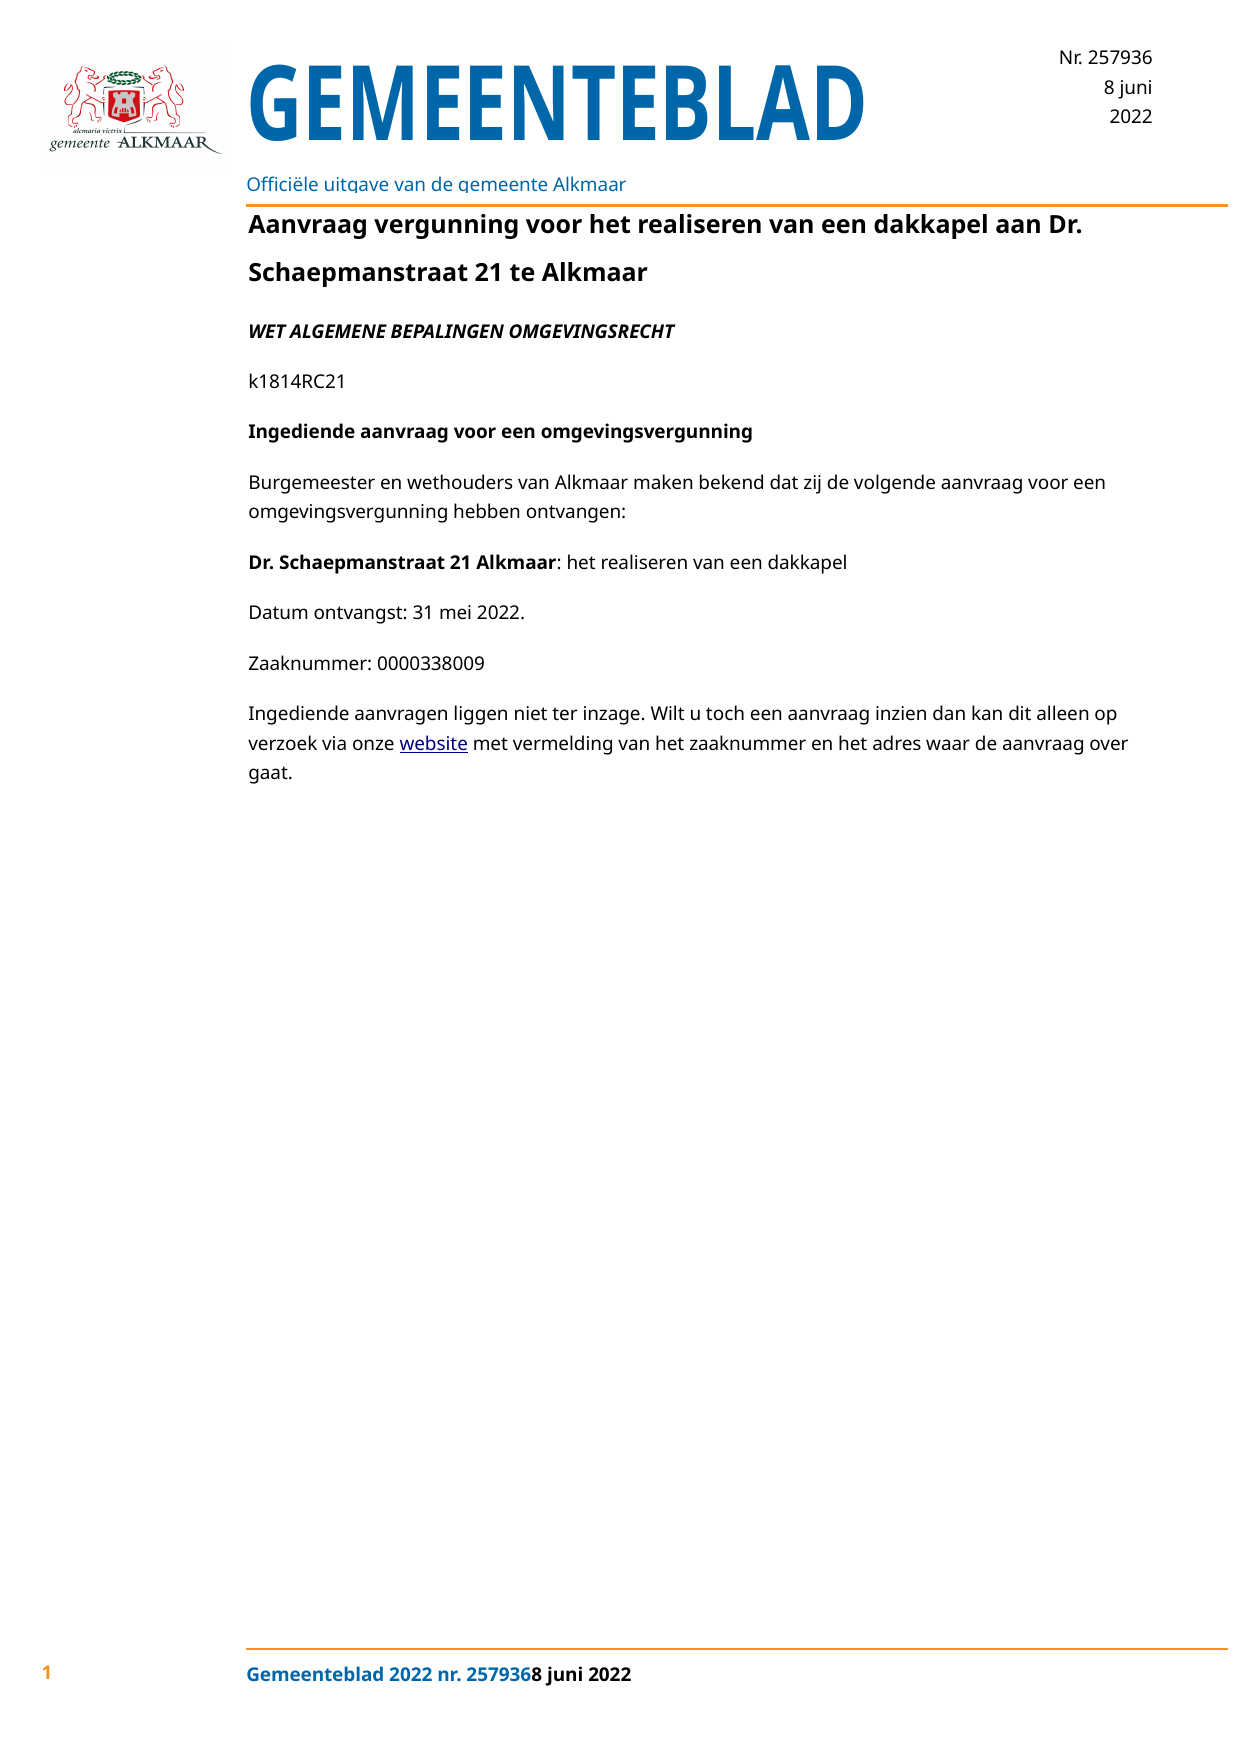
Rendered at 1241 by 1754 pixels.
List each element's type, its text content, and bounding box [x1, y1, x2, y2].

text Zaaknummer: 0000338009 [248, 650, 1152, 676]
picture [41, 47, 231, 172]
text Ingediende aanvragen liggen niet ter inzage. Wilt u toch een aanvraag inzien dan kan dit alleen op verzoek via onze website met vermelding van het zaaknummer en het adres waar de aanvraag over gaat. [248, 700, 1152, 785]
text Burgemeester en wethouders van Alkmaar maken bekend dat zij de volgende aanvraag voor een omgevingsvergunning hebben ontvangen: [248, 469, 1152, 524]
text k1814RC21 [248, 368, 1152, 394]
text Dr. Schaepmanstraat 21 Alkmaar: het realiseren van een dakkapel [248, 549, 1152, 575]
text WET ALGEMENE BEPALINGEN OMGEVINGSRECHT [248, 318, 1152, 344]
text Ingediende aanvraag voor een omgevingsvergunning [248, 419, 1152, 444]
text Datum ontvangst: 31 mei 2022. [248, 599, 1152, 625]
text Aanvraag vergunning voor het realiseren van een dakkapel aan Dr. Schaepmanstraat 21 te Alkmaar [248, 207, 1152, 288]
